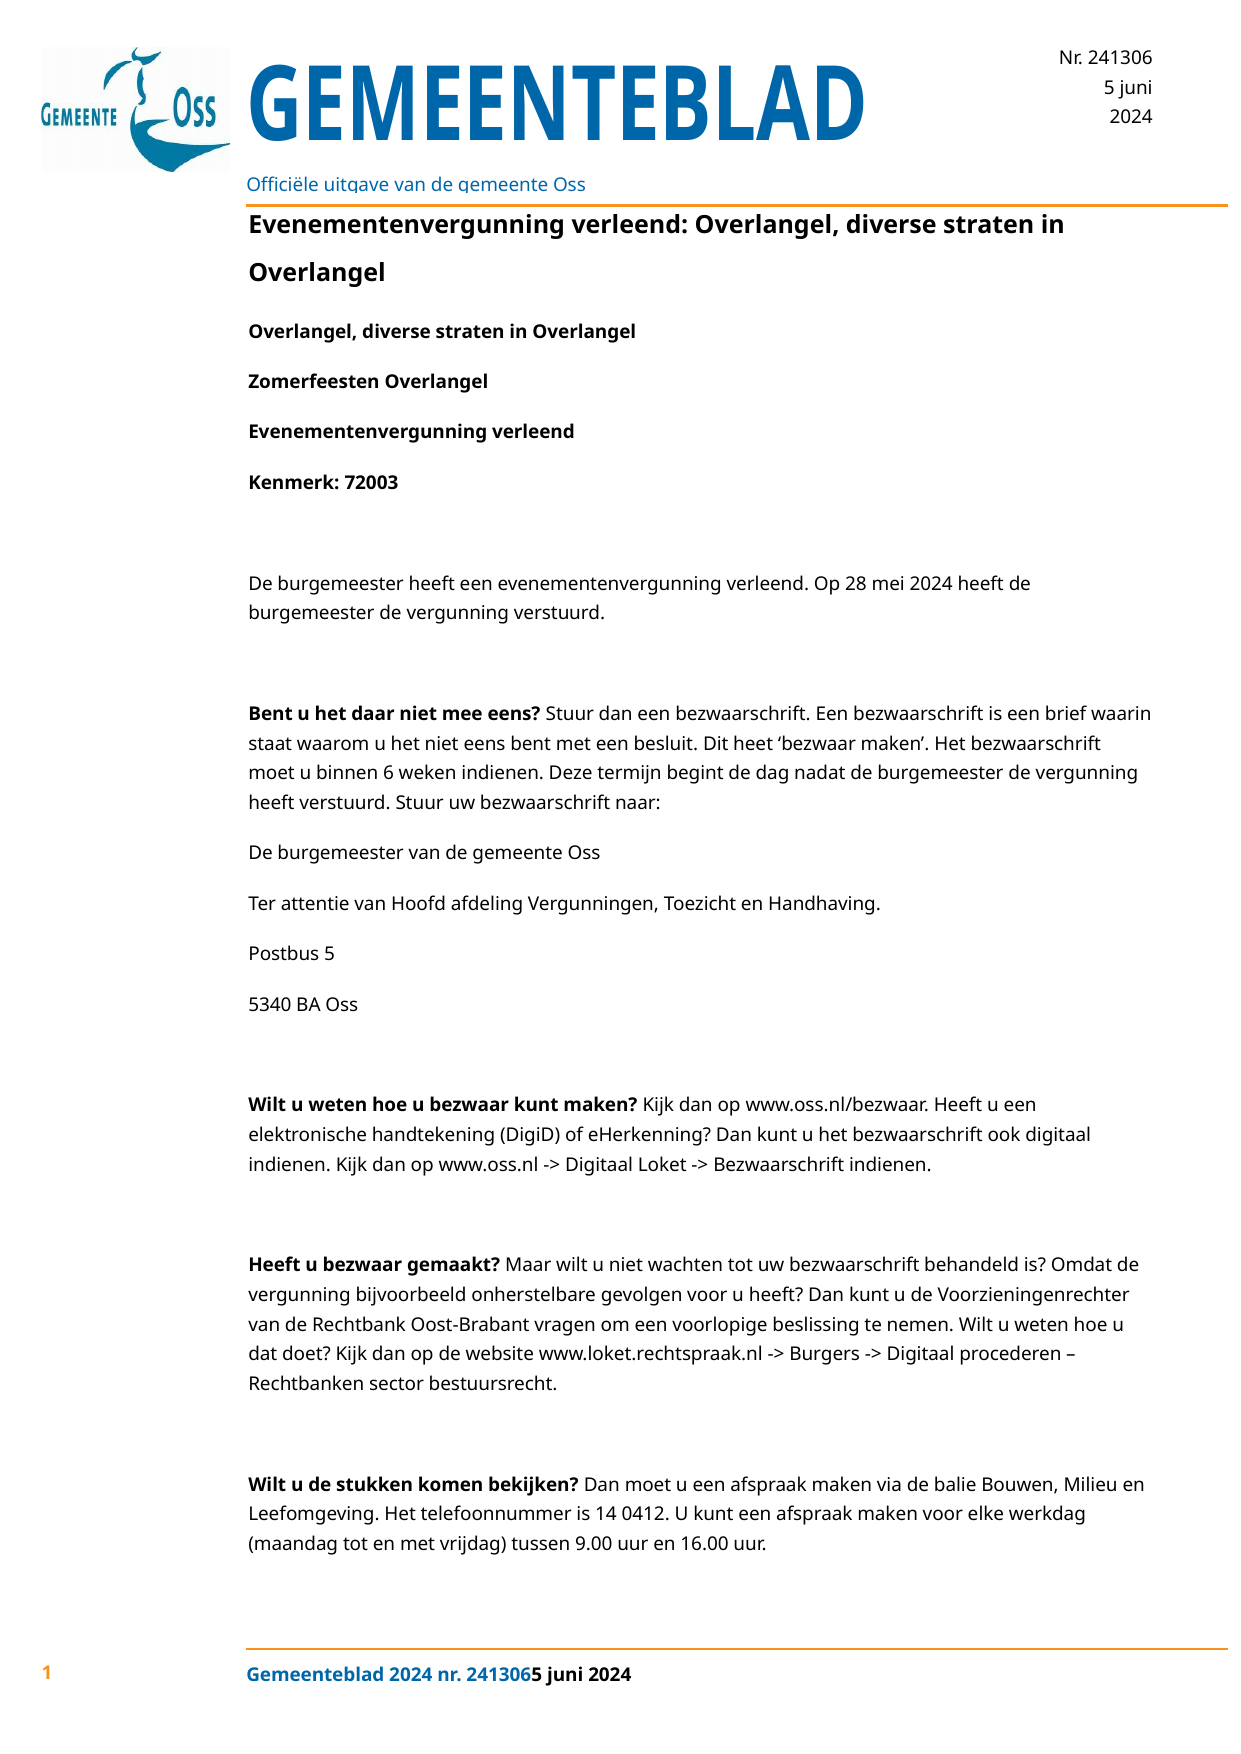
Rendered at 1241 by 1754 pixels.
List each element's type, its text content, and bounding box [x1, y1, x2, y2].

text Evenementenvergunning verleend [248, 419, 1152, 444]
picture [41, 47, 231, 172]
text Kenmerk: 72003 [248, 469, 1152, 495]
text Wilt u de stukken komen bekijken? Dan moet u een afspraak maken via de balie Bouwen, Milieu en Leefomgeving. Het telefoonnummer is 14 0412. U kunt een afspraak maken voor elke werkdag (maandag tot en met vrijdag) tussen 9.00 uur en 16.00 uur. [248, 1471, 1152, 1556]
text 5340 BA Oss [248, 991, 1152, 1017]
text Ter attentie van Hoofd afdeling Vergunningen, Toezicht en Handhaving. [248, 890, 1152, 916]
text Evenementenvergunning verleend: Overlangel, diverse straten in Overlangel [248, 207, 1152, 288]
text De burgemeester van de gemeente Oss [248, 839, 1152, 865]
text Zomerfeesten Overlangel [248, 368, 1152, 394]
text Heeft u bezwaar gemaakt? Maar wilt u niet wachten tot uw bezwaarschrift behandeld is? Omdat de vergunning bijvoorbeeld onherstelbare gevolgen voor u heeft? Dan kunt u de Voorzieningenrechter van de Rechtbank Oost-Brabant vragen om een voorlopige beslissing te nemen. Wilt u weten hoe u dat doet? Kijk dan op de website www.loket.rechtspraak.nl -> Burgers -> Digitaal procederen – Rechtbanken sector bestuursrecht. [248, 1252, 1152, 1396]
text Wilt u weten hoe u bezwaar kunt maken? Kijk dan op www.oss.nl/bezwaar. Heeft u een elektronische handtekening (DigiD) of eHerkenning? Dan kunt u het bezwaarschrift ook digitaal indienen. Kijk dan op www.oss.nl -> Digitaal Loket -> Bezwaarschrift indienen. [248, 1092, 1152, 1177]
text Postbus 5 [248, 940, 1152, 966]
text De burgemeester heeft een evenementenvergunning verleend. Op 28 mei 2024 heeft de burgemeester de vergunning verstuurd. [248, 570, 1152, 625]
text Overlangel, diverse straten in Overlangel [248, 318, 1152, 344]
text Bent u het daar niet mee eens? Stuur dan een bezwaarschrift. Een bezwaarschrift is een brief waarin staat waarom u het niet eens bent met een besluit. Dit heet ‘bezwaar maken’. Het bezwaarschrift moet u binnen 6 weken indienen. Deze termijn begint de dag nadat de burgemeester de vergunning heeft verstuurd. Stuur uw bezwaarschrift naar: [248, 700, 1152, 815]
